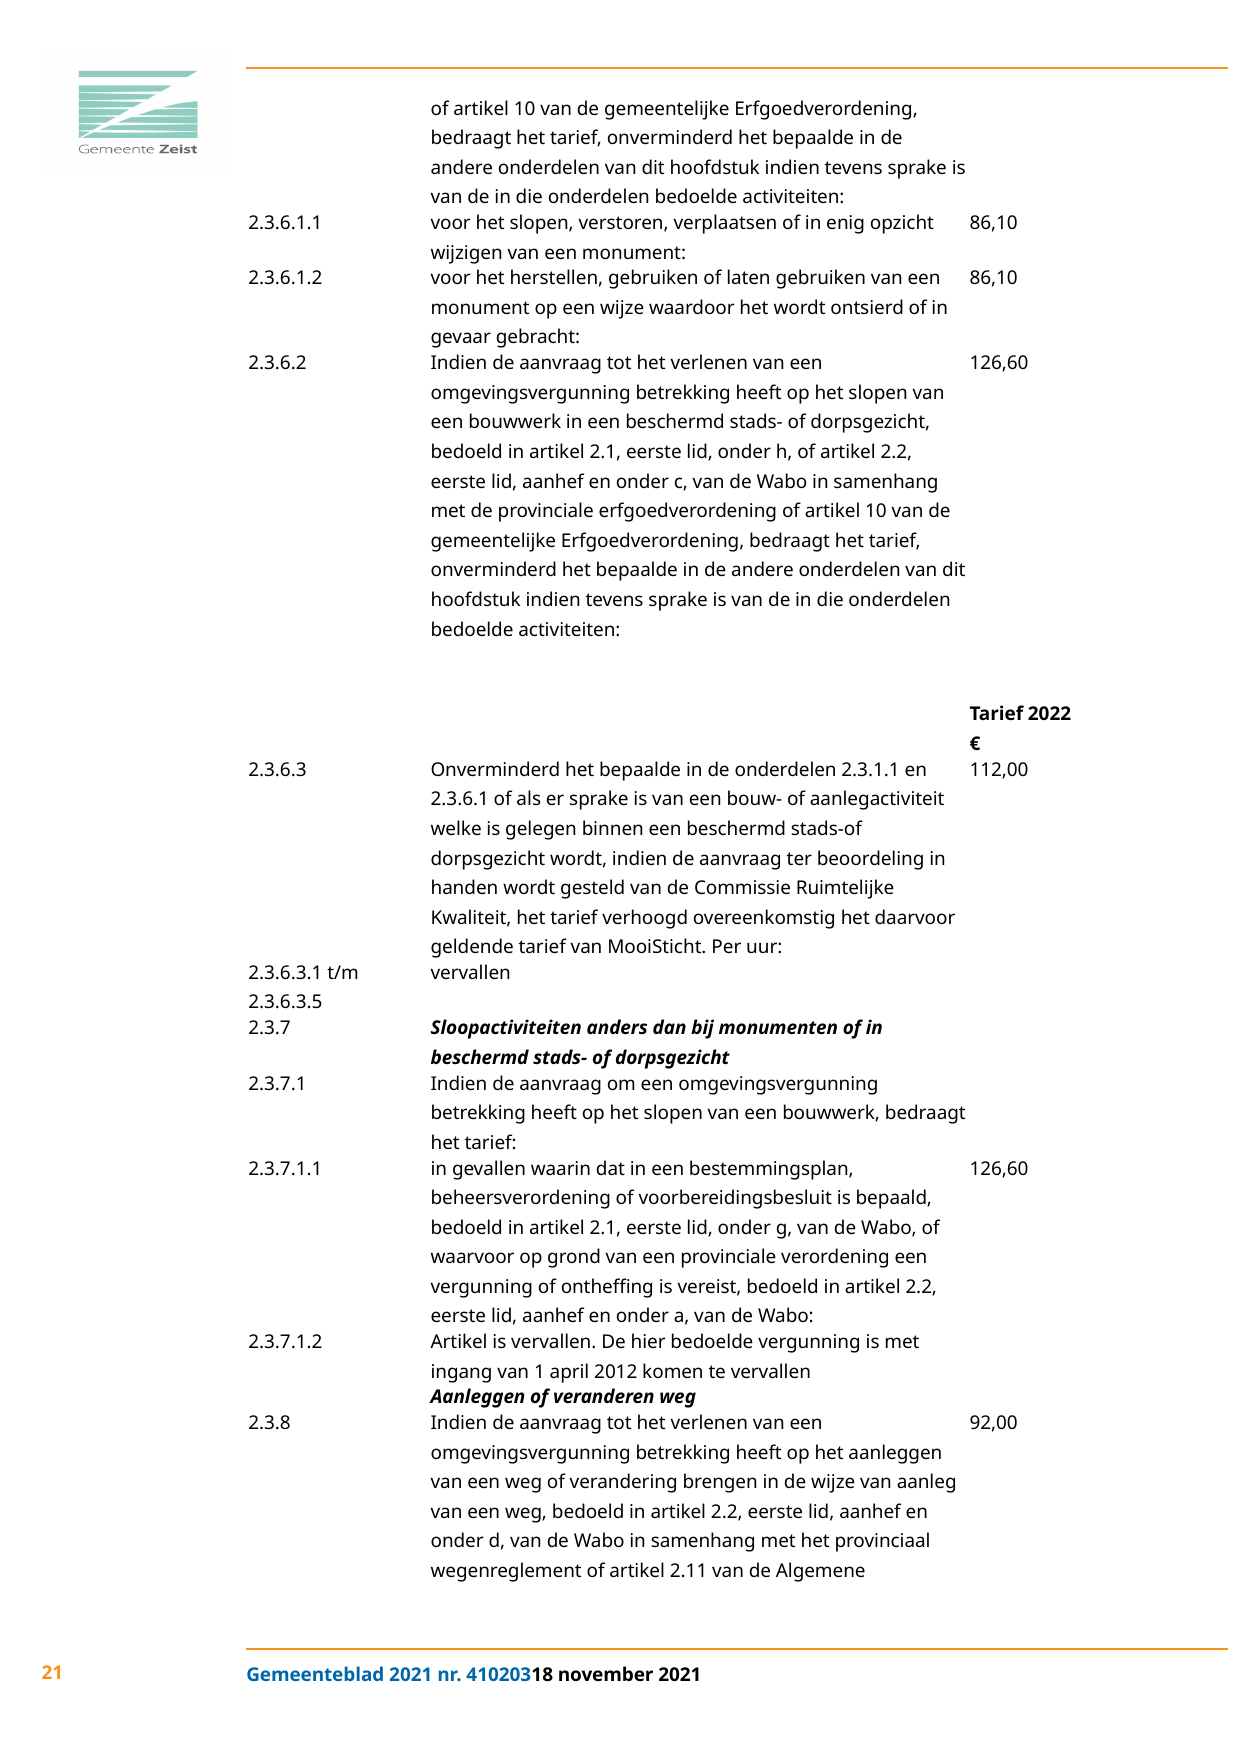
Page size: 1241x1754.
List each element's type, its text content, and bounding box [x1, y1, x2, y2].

table_cell 86,10 [969, 209, 1152, 264]
table_cell [969, 1328, 1152, 1384]
table_cell 2.3.7.1 [248, 1070, 430, 1155]
table_cell Artikel is vervallen. De hier bedoelde vergunning is met ingang van 1 april 2012 komen te vervallen [430, 1328, 969, 1384]
table_cell in gevallen waarin dat in een bestemmingsplan, beheersverordening of voorbereidingsbesluit is bepaald, bedoeld in artikel 2.1, eerste lid, onder g, van de Wabo, of waarvoor op grond van een provinciale verordening een vergunning of ontheffing is vereist, bedoeld in artikel 2.2, eerste lid, aanhef en onder a, van de Wabo: [430, 1155, 969, 1328]
table_cell Indien de aanvraag om een omgevingsvergunning betrekking heeft op het slopen van een bouwwerk, bedraagt het tarief: [430, 1070, 969, 1155]
table_cell voor het slopen, verstoren, verplaatsen of in enig opzicht wijzigen van een monument: [430, 209, 969, 264]
table_cell [248, 701, 430, 756]
table_cell Sloopactiviteiten anders dan bij monumenten of in beschermd stads- of dorpsgezicht [430, 1015, 969, 1070]
table_cell 2.3.6.3.1 t/m 2.3.6.3.5 [248, 959, 430, 1014]
table_cell [969, 1070, 1152, 1155]
table_cell 2.3.7 [248, 1015, 430, 1070]
table_cell [248, 95, 430, 209]
table_cell of artikel 10 van de gemeentelijke Erfgoedverordening, bedraagt het tarief, onverminderd het bepaalde in de andere onderdelen van dit hoofdstuk indien tevens sprake is van de in die onderdelen bedoelde activiteiten: [430, 95, 969, 209]
table_cell Aanleggen of veranderen weg [430, 1384, 969, 1409]
table_cell [969, 959, 1152, 1014]
table_cell [430, 701, 969, 756]
table_cell [969, 95, 1152, 209]
picture [41, 47, 231, 172]
table_cell vervallen [430, 959, 969, 1014]
table_cell Tarief 2022 € [969, 701, 1152, 756]
table_cell 2.3.6.1.1 [248, 209, 430, 264]
table_cell Indien de aanvraag tot het verlenen van een omgevingsvergunning betrekking heeft op het aanleggen van een weg of verandering brengen in de wijze van aanleg van een weg, bedoeld in artikel 2.2, eerste lid, aanhef en onder d, van de Wabo in samenhang met het provinciaal wegenreglement of artikel 2.11 van de Algemene [430, 1409, 969, 1583]
table_cell [969, 1015, 1152, 1070]
table_cell 2.3.6.2 [248, 350, 430, 701]
table_cell 126,60 [969, 350, 1152, 701]
table_cell 2.3.7.1.1 [248, 1155, 430, 1328]
table_cell 2.3.7.1.2 [248, 1328, 430, 1384]
table_cell 2.3.6.3 [248, 756, 430, 959]
table_cell Indien de aanvraag tot het verlenen van een omgevingsvergunning betrekking heeft op het slopen van een bouwwerk in een beschermd stads- of dorpsgezicht, bedoeld in artikel 2.1, eerste lid, onder h, of artikel 2.2, eerste lid, aanhef en onder c, van de Wabo in samenhang met de provinciale erfgoedverordening of artikel 10 van de gemeentelijke Erfgoedverordening, bedraagt het tarief, onverminderd het bepaalde in de andere onderdelen van dit hoofdstuk indien tevens sprake is van de in die onderdelen bedoelde activiteiten: [430, 350, 969, 701]
table_cell 2.3.6.1.2 [248, 265, 430, 349]
table_cell 92,00 [969, 1409, 1152, 1583]
table_cell 112,00 [969, 756, 1152, 959]
table_cell [969, 1384, 1152, 1409]
table_cell 2.3.8 [248, 1409, 430, 1583]
table_cell Onverminderd het bepaalde in de onderdelen 2.3.1.1 en 2.3.6.1 of als er sprake is van een bouw- of aanlegactiviteit welke is gelegen binnen een beschermd stads-of dorpsgezicht wordt, indien de aanvraag ter beoordeling in handen wordt gesteld van de Commissie Ruimtelijke Kwaliteit, het tarief verhoogd overeenkomstig het daarvoor geldende tarief van MooiSticht. Per uur: [430, 756, 969, 959]
table_cell 86,10 [969, 265, 1152, 349]
table_cell [248, 1384, 430, 1409]
table_cell voor het herstellen, gebruiken of laten gebruiken van een monument op een wijze waardoor het wordt ontsierd of in gevaar gebracht: [430, 265, 969, 349]
table_cell 126,60 [969, 1155, 1152, 1328]
